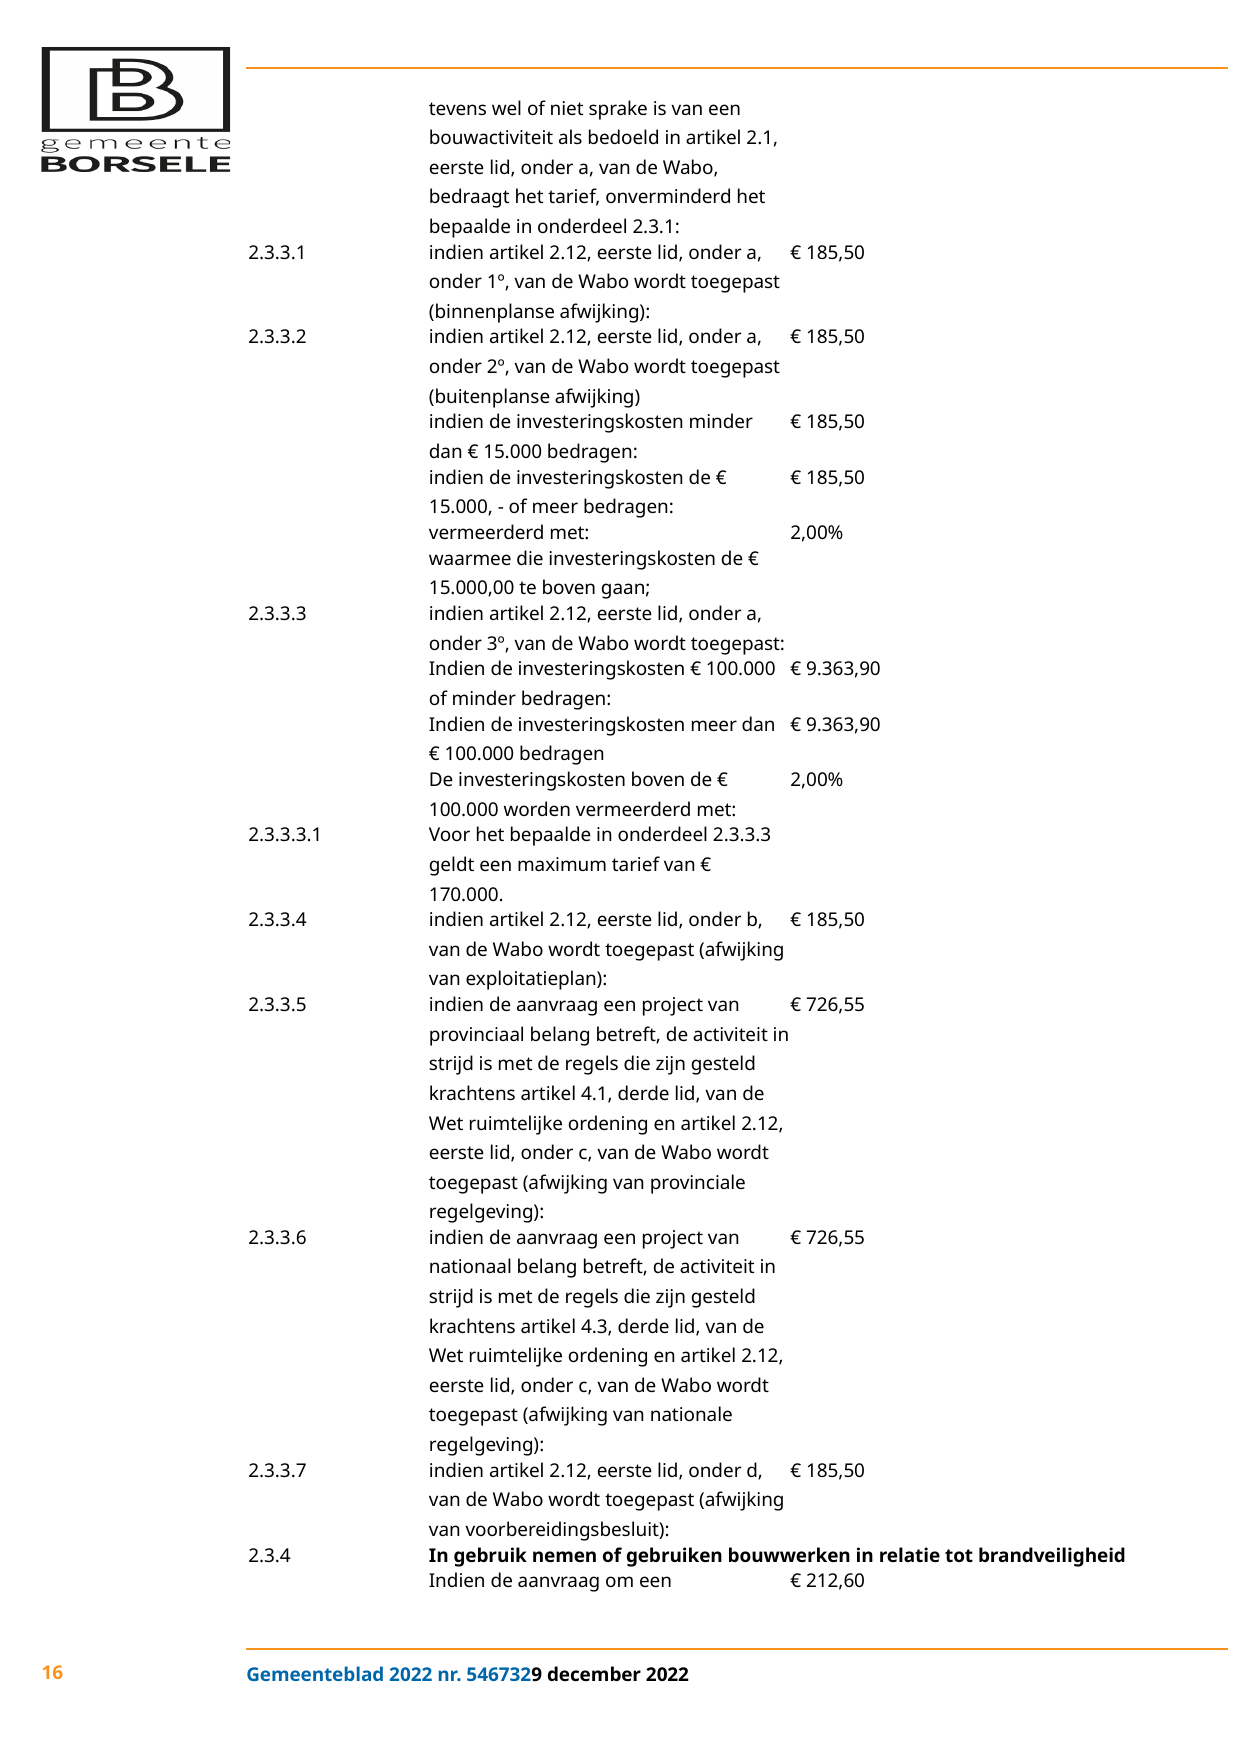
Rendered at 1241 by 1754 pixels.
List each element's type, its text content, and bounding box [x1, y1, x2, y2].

table_cell [248, 711, 429, 766]
table_cell indien de investeringskosten minder dan € 15.000 bedragen: [429, 409, 790, 464]
table_cell 2.3.3.2 [248, 324, 429, 409]
table_cell indien de aanvraag een project van nationaal belang betreft, de activiteit in strijd is met de regels die zijn gesteld krachtens artikel 4.3, derde lid, van de Wet ruimtelijke ordening en artikel 2.12, eerste lid, onder c, van de Wabo wordt toegepast (afwijking van nationale regelgeving): [429, 1224, 790, 1457]
table_cell € 9.363,90 [790, 711, 1152, 766]
table_cell 2,00% [790, 519, 1152, 545]
table_cell Indien de investeringskosten meer dan € 100.000 bedragen [429, 711, 790, 766]
table_cell 2.3.3.5 [248, 991, 429, 1224]
table_cell € 726,55 [790, 1224, 1152, 1457]
table_cell € 185,50 [790, 906, 1152, 991]
table_cell vermeerderd met: [429, 519, 790, 545]
table_cell € 212,60 [790, 1568, 1152, 1593]
table_cell tevens wel of niet sprake is van een bouwactiviteit als bedoeld in artikel 2.1, eerste lid, onder a, van de Wabo, bedraagt het tarief, onverminderd het bepaalde in onderdeel 2.3.1: [429, 95, 790, 239]
table_cell [248, 95, 429, 239]
table_cell indien artikel 2.12, eerste lid, onder d, van de Wabo wordt toegepast (afwijking van voorbereidingsbesluit): [429, 1457, 790, 1542]
table_cell [248, 545, 429, 600]
table_cell indien de investeringskosten de € 15.000, - of meer bedragen: [429, 464, 790, 519]
table_cell [790, 95, 1152, 239]
table_cell € 185,50 [790, 1457, 1152, 1542]
table_cell [248, 409, 429, 464]
table_cell € 9.363,90 [790, 656, 1152, 711]
table_cell 2.3.4 [248, 1542, 429, 1568]
table_cell Indien de investeringskosten € 100.000 of minder bedragen: [429, 656, 790, 711]
table_cell € 185,50 [790, 239, 1152, 324]
table_cell [248, 1568, 429, 1593]
table_cell De investeringskosten boven de € 100.000 worden vermeerderd met: [429, 766, 790, 822]
table_cell [248, 464, 429, 519]
table_cell 2.3.3.3 [248, 600, 429, 656]
picture [41, 47, 231, 172]
table_cell 2.3.3.1 [248, 239, 429, 324]
table_cell waarmee die investeringskosten de € 15.000,00 te boven gaan; [429, 545, 790, 600]
table_cell indien artikel 2.12, eerste lid, onder b, van de Wabo wordt toegepast (afwijking van exploitatieplan): [429, 906, 790, 991]
table_cell [790, 600, 1152, 656]
table_cell indien artikel 2.12, eerste lid, onder a, onder 3º, van de Wabo wordt toegepast: [429, 600, 790, 656]
table_cell indien artikel 2.12, eerste lid, onder a, onder 2º, van de Wabo wordt toegepast (buitenplanse afwijking) [429, 324, 790, 409]
table_cell indien de aanvraag een project van provinciaal belang betreft, de activiteit in strijd is met de regels die zijn gesteld krachtens artikel 4.1, derde lid, van de Wet ruimtelijke ordening en artikel 2.12, eerste lid, onder c, van de Wabo wordt toegepast (afwijking van provinciale regelgeving): [429, 991, 790, 1224]
table_cell 2.3.3.3.1 [248, 822, 429, 906]
table_cell [248, 656, 429, 711]
table_cell 2,00% [790, 766, 1152, 822]
table_cell Voor het bepaalde in onderdeel 2.3.3.3 geldt een maximum tarief van € 170.000. [429, 822, 790, 906]
table_cell 2.3.3.6 [248, 1224, 429, 1457]
table_cell € 185,50 [790, 409, 1152, 464]
table_cell Indien de aanvraag om een [429, 1568, 790, 1593]
table_cell indien artikel 2.12, eerste lid, onder a, onder 1º, van de Wabo wordt toegepast (binnenplanse afwijking): [429, 239, 790, 324]
table_cell [790, 822, 1152, 906]
table_cell € 726,55 [790, 991, 1152, 1224]
table_cell € 185,50 [790, 464, 1152, 519]
table_cell 2.3.3.7 [248, 1457, 429, 1542]
table_cell [248, 519, 429, 545]
table_cell In gebruik nemen of gebruiken bouwwerken in relatie tot brandveiligheid [429, 1542, 1152, 1568]
table_cell [248, 766, 429, 822]
table_cell 2.3.3.4 [248, 906, 429, 991]
table_cell € 185,50 [790, 324, 1152, 409]
table_cell [790, 545, 1152, 600]
